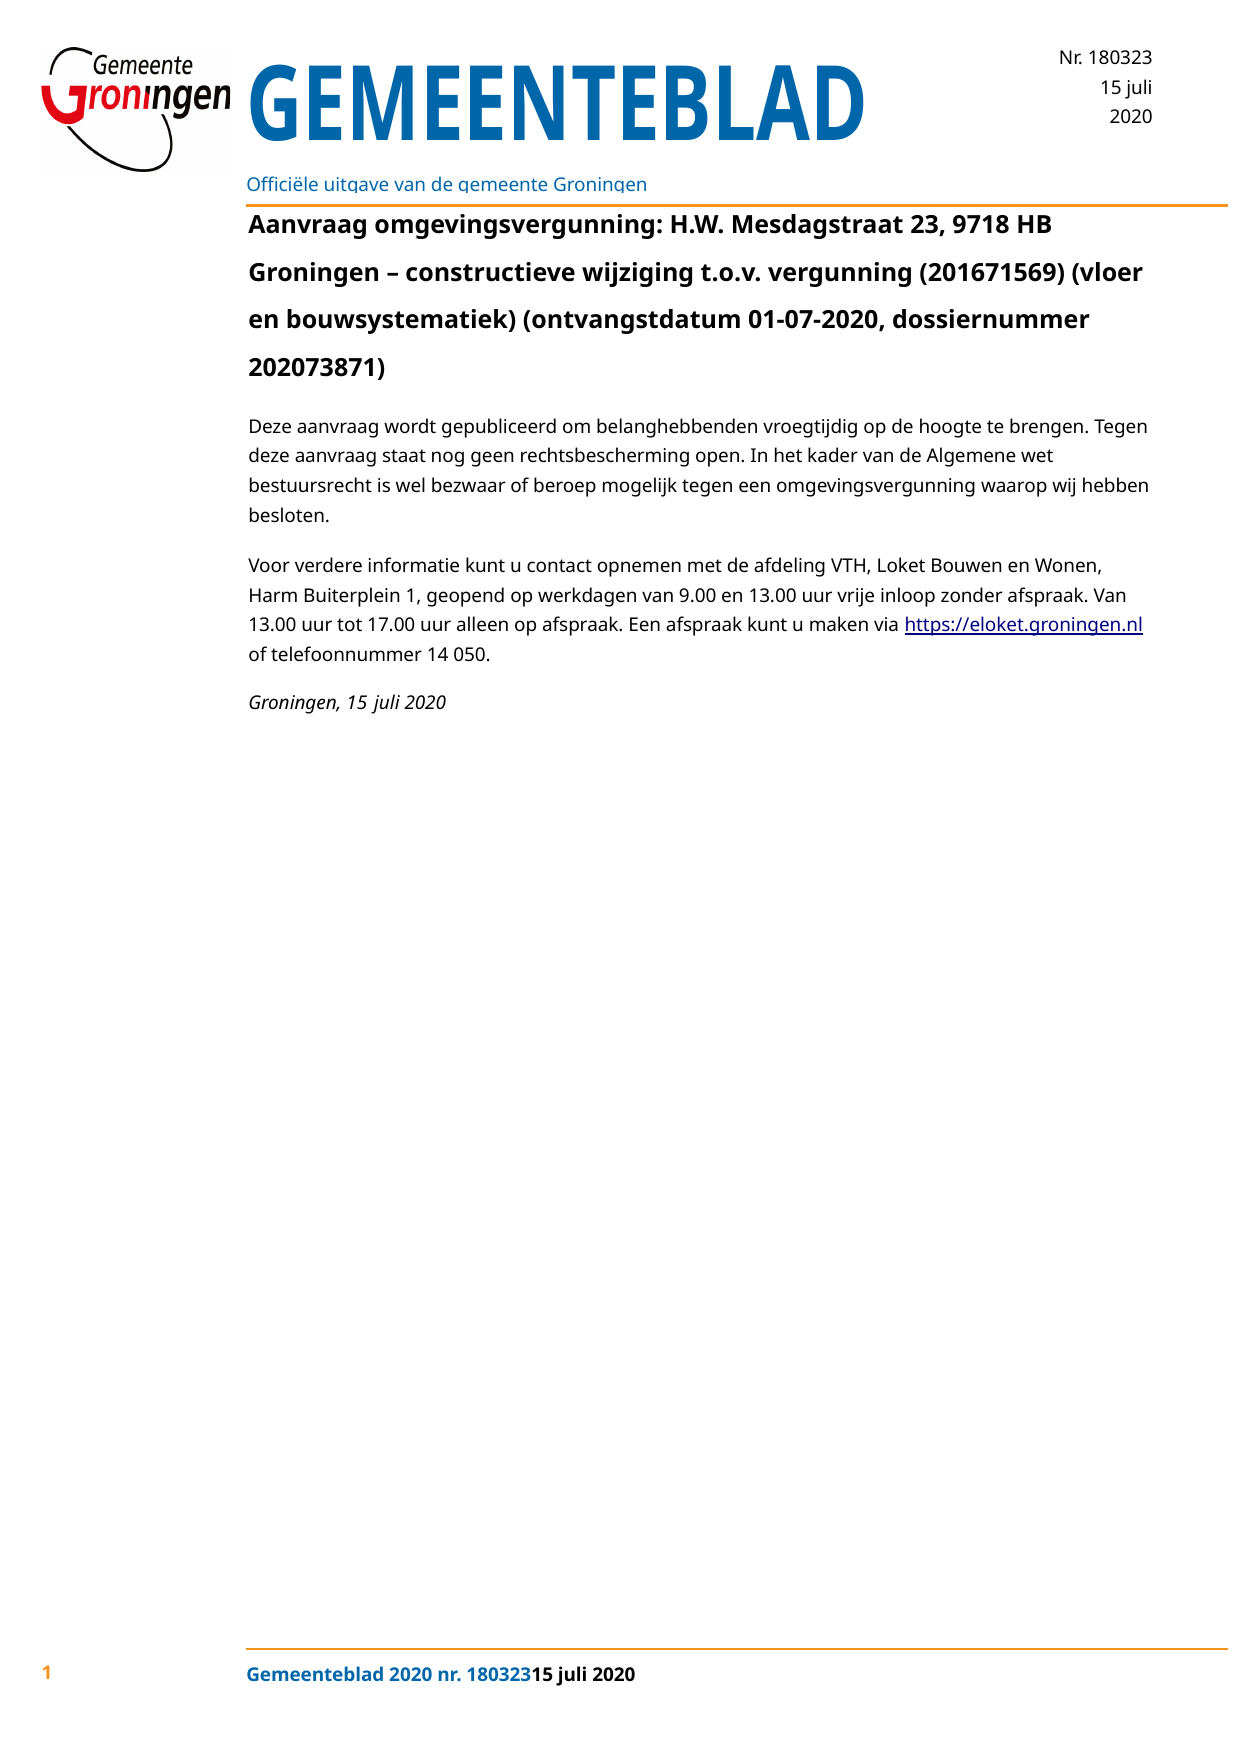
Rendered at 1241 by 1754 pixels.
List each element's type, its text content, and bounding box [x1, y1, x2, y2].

picture [41, 47, 231, 172]
text Deze aanvraag wordt gepubliceerd om belanghebbenden vroegtijdig op de hoogte te brengen. Tegen deze aanvraag staat nog geen rechtsbescherming open. In het kader van de Algemene wet bestuursrecht is wel bezwaar of beroep mogelijk tegen een omgevingsvergunning waarop wij hebben besloten. [248, 413, 1152, 528]
text Groningen, 15 juli 2020 [248, 689, 1152, 714]
text Voor verdere informatie kunt u contact opnemen met de afdeling VTH, Loket Bouwen en Wonen, Harm Buiterplein 1, geopend op werkdagen van 9.00 en 13.00 uur vrije inloop zonder afspraak. Van 13.00 uur tot 17.00 uur alleen op afspraak. Een afspraak kunt u maken via https://eloket.groningen.nl of telefoonnummer 14 050. [248, 552, 1152, 667]
text Aanvraag omgevingsvergunning: H.W. Mesdagstraat 23, 9718 HB Groningen – constructieve wijziging t.o.v. vergunning (201671569) (vloer en bouwsystematiek) (ontvangstdatum 01-07-2020, dossiernummer 202073871) [248, 207, 1152, 384]
